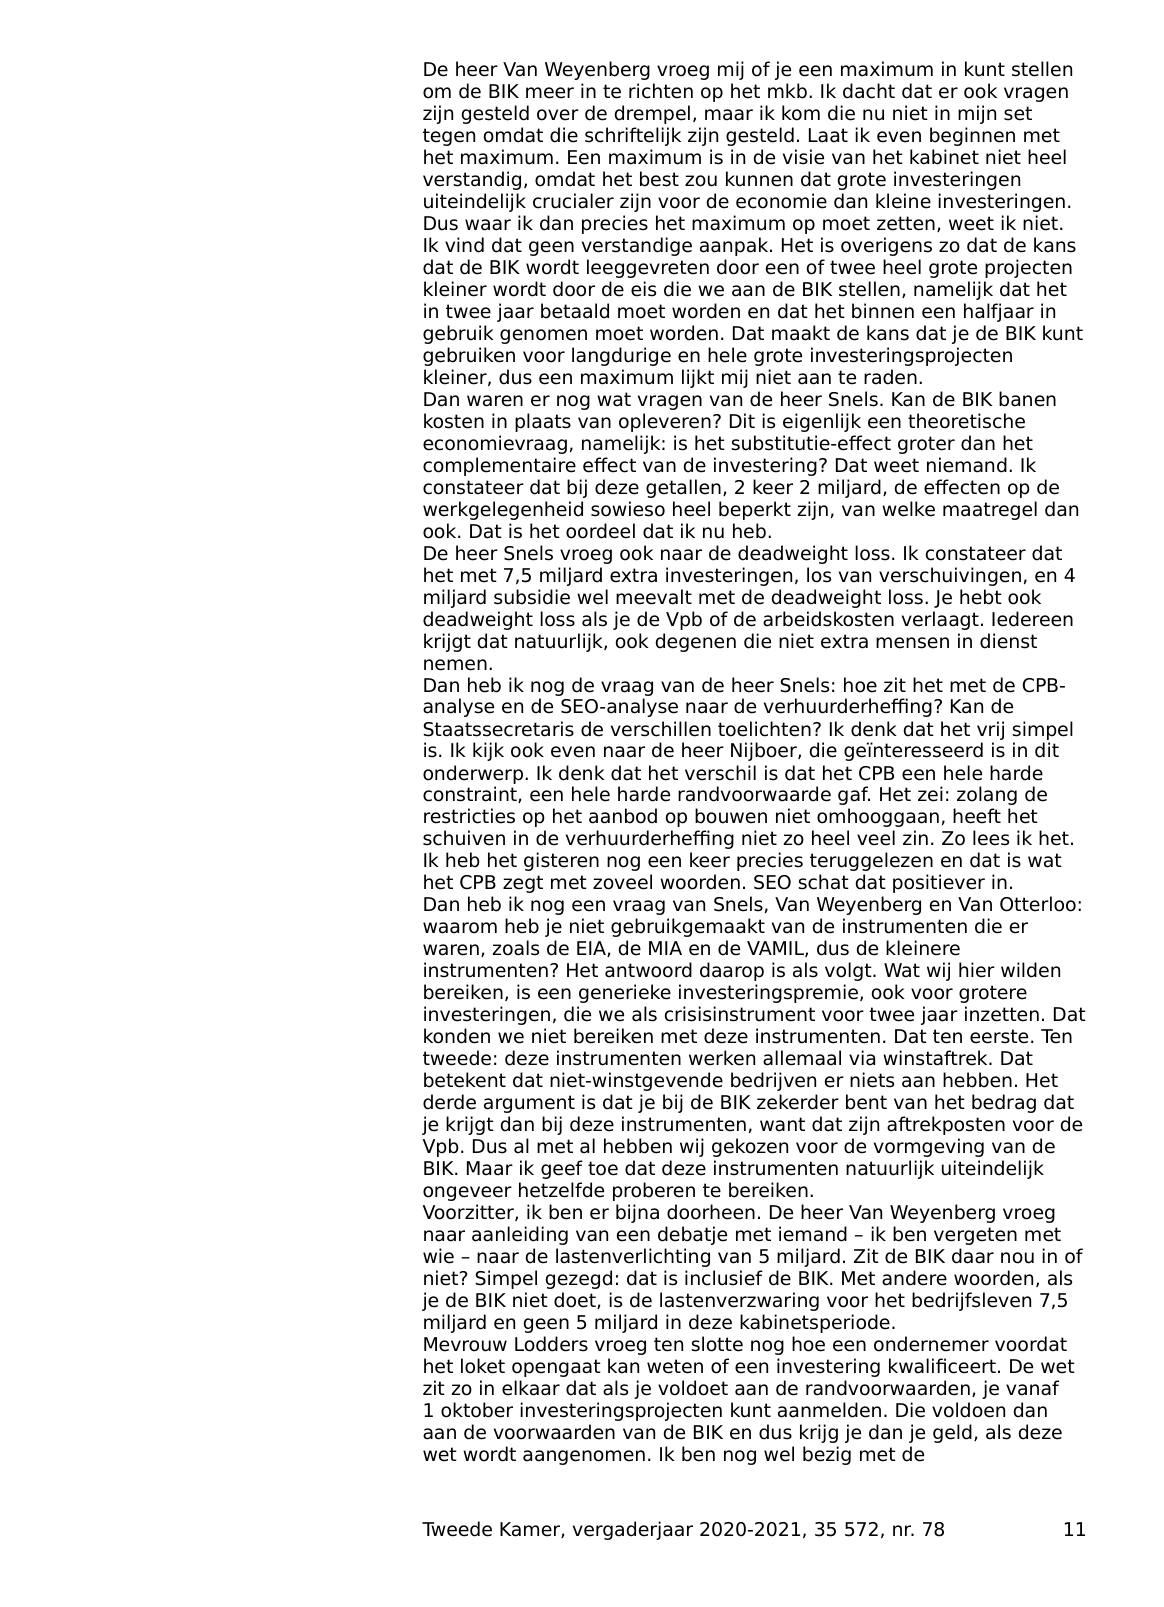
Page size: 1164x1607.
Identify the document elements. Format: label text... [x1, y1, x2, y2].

text Dan waren er nog wat vragen van de heer Snels. Kan de BIK banen kosten in plaats van opleveren? Dit is eigenlijk een theoretische economievraag, namelijk: is het substitutie-effect groter dan het complementaire effect van de investering? Dat weet niemand. Ik constateer dat bij deze getallen, 2 keer 2 miljard, de effecten op de werkgelegenheid sowieso heel beperkt zijn, van welke maatregel dan ook. Dat is het oordeel dat ik nu heb. [422, 389, 1087, 543]
text De heer Snels vroeg ook naar de deadweight loss. Ik constateer dat het met 7,5 miljard extra investeringen, los van verschuivingen, en 4 miljard subsidie wel meevalt met de deadweight loss. Je hebt ook deadweight loss als je de Vpb of de arbeidskosten verlaagt. Iedereen krijgt dat natuurlijk, ook degenen die niet extra mensen in dienst nemen. [422, 543, 1087, 674]
text De heer Van Weyenberg vroeg mij of je een maximum in kunt stellen om de BIK meer in te richten op het mkb. Ik dacht dat er ook vragen zijn gesteld over de drempel, maar ik kom die nu niet in mijn set tegen omdat die schriftelijk zijn gesteld. Laat ik even beginnen met het maximum. Een maximum is in de visie van het kabinet niet heel verstandig, omdat het best zou kunnen dat grote investeringen uiteindelijk crucialer zijn voor de economie dan kleine investeringen. Dus waar ik dan precies het maximum op moet zetten, weet ik niet. Ik vind dat geen verstandige aanpak. Het is overigens zo dat de kans dat de BIK wordt leeggevreten door een of twee heel grote projecten kleiner wordt door de eis die we aan de BIK stellen, namelijk dat het in twee jaar betaald moet worden en dat het binnen een halfjaar in gebruik genomen moet worden. Dat maakt de kans dat je de BIK kunt gebruiken voor langdurige en hele grote investeringsprojecten kleiner, dus een maximum lijkt mij niet aan te raden. [422, 59, 1087, 389]
text Voorzitter, ik ben er bijna doorheen. De heer Van Weyenberg vroeg naar aanleiding van een debatje met iemand – ik ben vergeten met wie – naar de lastenverlichting van 5 miljard. Zit de BIK daar nou in of niet? Simpel gezegd: dat is inclusief de BIK. Met andere woorden, als je de BIK niet doet, is de lastenverzwaring voor het bedrijfsleven 7,5 miljard en geen 5 miljard in deze kabinetsperiode. [422, 1202, 1087, 1334]
text Dan heb ik nog de vraag van de heer Snels: hoe zit het met de CPB-analyse en de SEO-analyse naar de verhuurderheffing? Kan de Staatssecretaris de verschillen toelichten? Ik denk dat het vrij simpel is. Ik kijk ook even naar de heer Nijboer, die geïnteresseerd is in dit onderwerp. Ik denk dat het verschil is dat het CPB een hele harde constraint, een hele harde randvoorwaarde gaf. Het zei: zolang de restricties op het aanbod op bouwen niet omhooggaan, heeft het schuiven in de verhuurderheffing niet zo heel veel zin. Zo lees ik het. Ik heb het gisteren nog een keer precies teruggelezen en dat is wat het CPB zegt met zoveel woorden. SEO schat dat positiever in. [422, 674, 1087, 894]
text Mevrouw Lodders vroeg ten slotte nog hoe een ondernemer voordat het loket opengaat kan weten of een investering kwalificeert. De wet zit zo in elkaar dat als je voldoet aan de randvoorwaarden, je vanaf 1 oktober investeringsprojecten kunt aanmelden. Die voldoen dan aan de voorwaarden van de BIK en dus krijg je dan je geld, als deze wet wordt aangenomen. Ik ben nog wel bezig met de [422, 1334, 1087, 1466]
text Dan heb ik nog een vraag van Snels, Van Weyenberg en Van Otterloo: waarom heb je niet gebruikgemaakt van de instrumenten die er waren, zoals de EIA, de MIA en de VAMIL, dus de kleinere instrumenten? Het antwoord daarop is als volgt. Wat wij hier wilden bereiken, is een generieke investeringspremie, ook voor grotere investeringen, die we als crisisinstrument voor twee jaar inzetten. Dat konden we niet bereiken met deze instrumenten. Dat ten eerste. Ten tweede: deze instrumenten werken allemaal via winstaftrek. Dat betekent dat niet-winstgevende bedrijven er niets aan hebben. Het derde argument is dat je bij de BIK zekerder bent van het bedrag dat je krijgt dan bij deze instrumenten, want dat zijn aftrekposten voor de Vpb. Dus al met al hebben wij gekozen voor de vormgeving van de BIK. Maar ik geef toe dat deze instrumenten natuurlijk uiteindelijk ongeveer hetzelfde proberen te bereiken. [422, 894, 1087, 1202]
